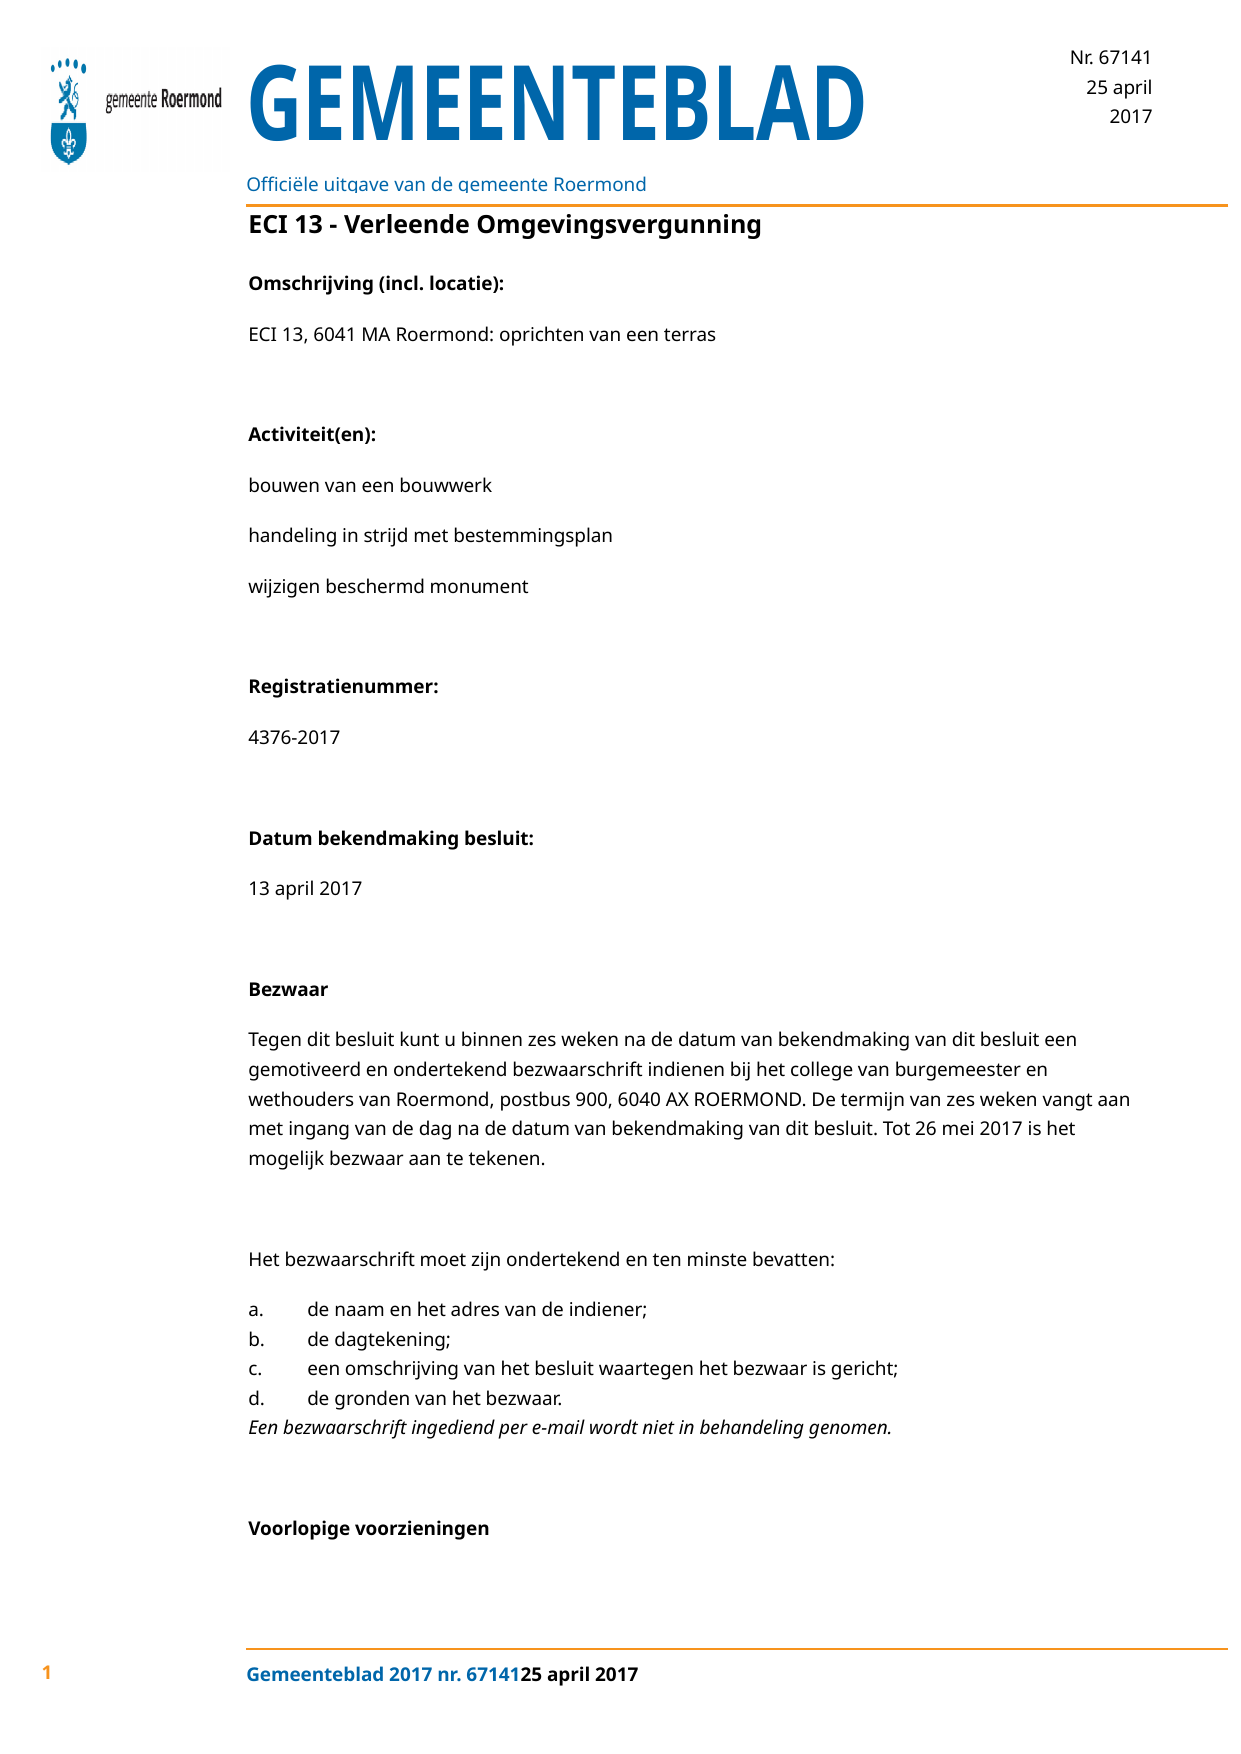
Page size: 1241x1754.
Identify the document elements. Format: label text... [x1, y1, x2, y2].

list de dagtekening; [248, 1326, 1152, 1351]
text Activiteit(en): [248, 422, 1152, 447]
text Registratienummer: [248, 674, 1152, 699]
text Tegen dit besluit kunt u binnen zes weken na de datum van bekendmaking van dit besluit een gemotiveerd en ondertekend bezwaarschrift indienen bij het college van burgemeester en wethouders van Roermond, postbus 900, 6040 AX ROERMOND. De termijn van zes weken vangt aan met ingang van de dag na de datum van bekendmaking van dit besluit. Tot 26 mei 2017 is het mogelijk bezwaar aan te tekenen. [248, 1027, 1152, 1171]
text 13 april 2017 [248, 875, 1152, 901]
list de gronden van het bezwaar. [248, 1385, 1152, 1411]
text Datum bekendmaking besluit: [248, 825, 1152, 851]
text wijzigen beschermd monument [248, 573, 1152, 598]
text 4376-2017 [248, 724, 1152, 750]
picture [41, 47, 231, 172]
text Bezwaar [248, 976, 1152, 1002]
text ECI 13 - Verleende Omgevingsvergunning [248, 207, 1152, 241]
text Voorlopige voorzieningen [248, 1515, 1152, 1541]
text bouwen van een bouwwerk [248, 472, 1152, 498]
text ECI 13, 6041 MA Roermond: oprichten van een terras [248, 321, 1152, 346]
list de naam en het adres van de indiener; [248, 1296, 1152, 1322]
text Omschrijving (incl. locatie): [248, 270, 1152, 296]
list een omschrijving van het besluit waartegen het bezwaar is gericht; [248, 1355, 1152, 1381]
text Het bezwaarschrift moet zijn ondertekend en ten minste bevatten: [248, 1246, 1152, 1271]
text Een bezwaarschrift ingediend per e-mail wordt niet in behandeling genomen. [248, 1414, 1152, 1440]
text handeling in strijd met bestemmingsplan [248, 522, 1152, 548]
